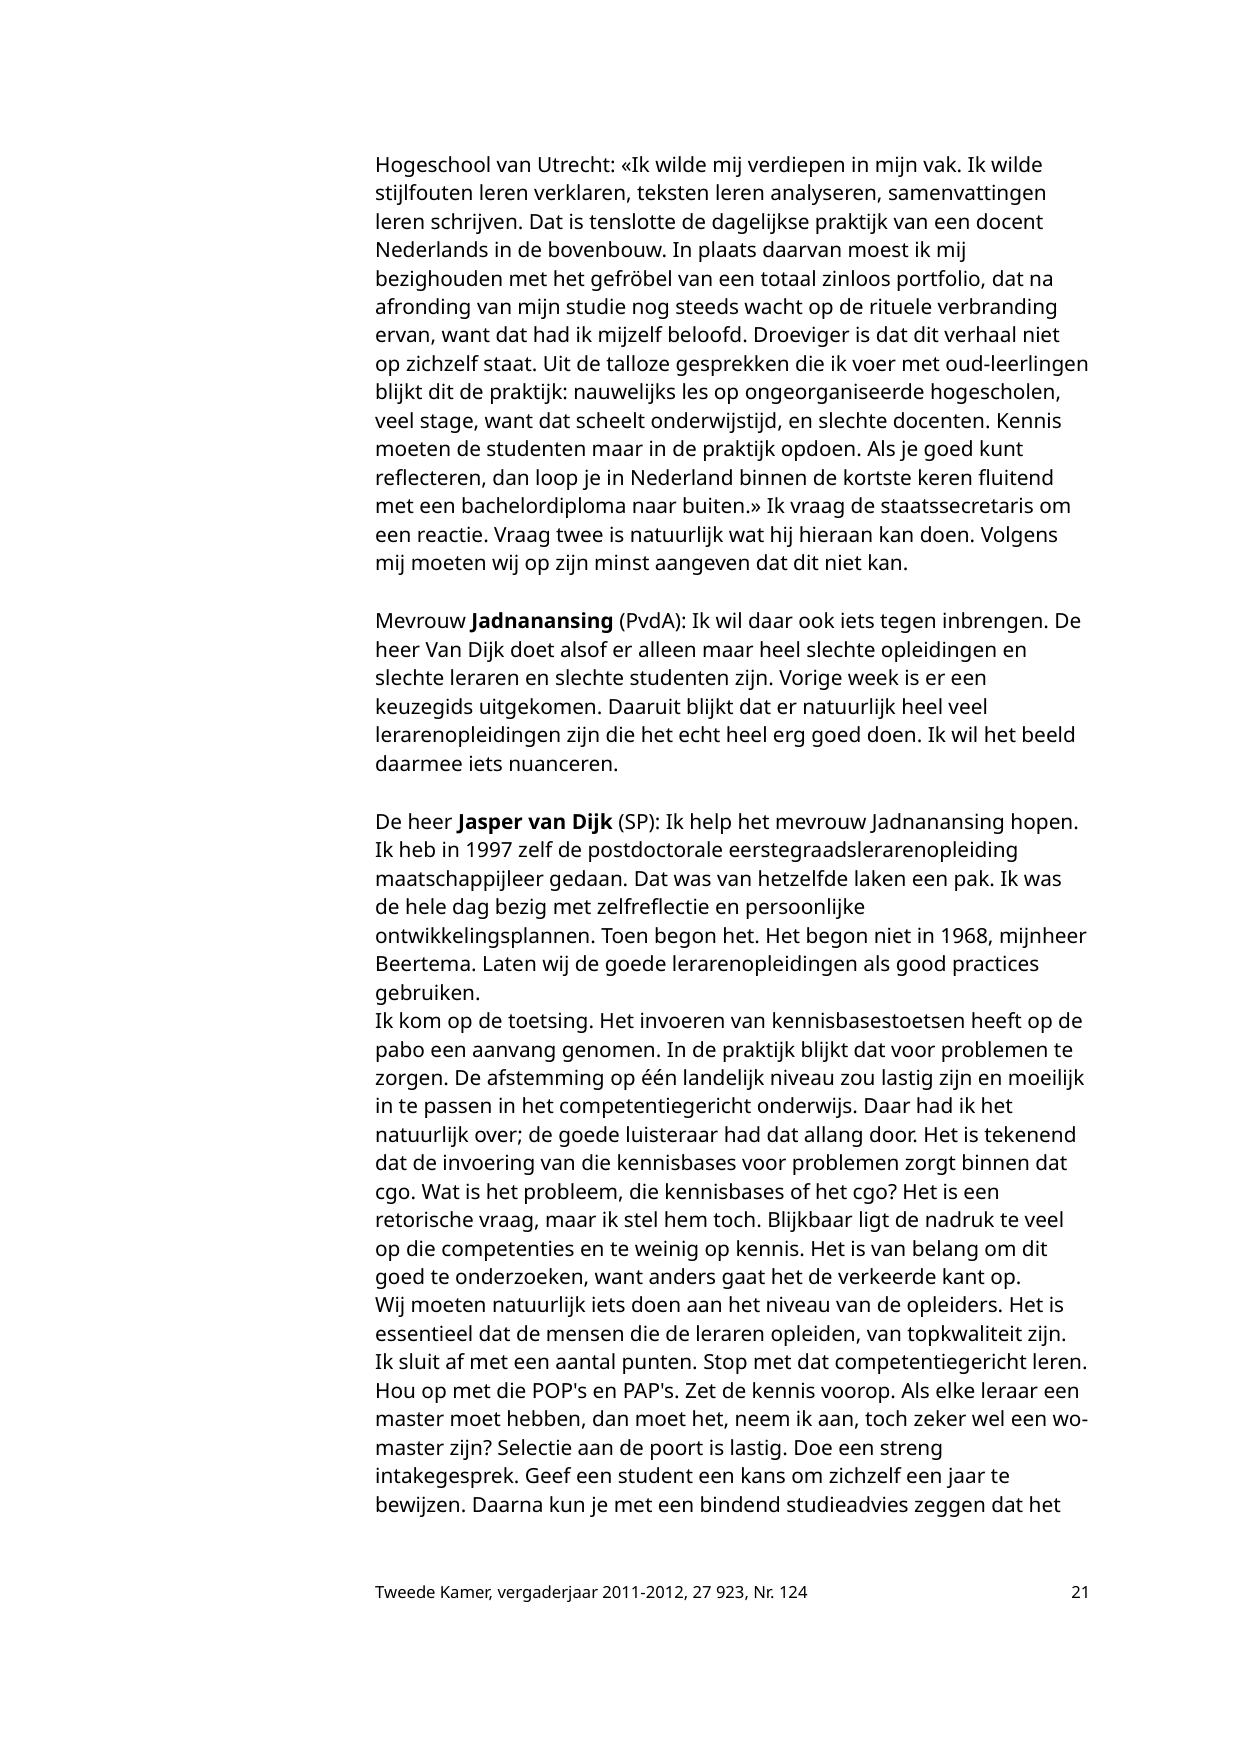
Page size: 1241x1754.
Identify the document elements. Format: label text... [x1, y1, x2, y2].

text De heer Jasper van Dijk (SP): Ik help het mevrouw Jadnanansing hopen. Ik heb in 1997 zelf de postdoctorale eerstegraadslerarenopleiding maatschappijleer gedaan. Dat was van hetzelfde laken een pak. Ik was de hele dag bezig met zelfreflectie en persoonlijke ontwikkelingsplannen. Toen begon het. Het begon niet in 1968, mijnheer Beertema. Laten wij de goede lerarenopleidingen als good practices gebruiken. [375, 807, 1090, 1006]
text Mevrouw Jadnanansing (PvdA): Ik wil daar ook iets tegen inbrengen. De heer Van Dijk doet alsof er alleen maar heel slechte opleidingen en slechte leraren en slechte studenten zijn. Vorige week is er een keuzegids uitgekomen. Daaruit blijkt dat er natuurlijk heel veel lerarenopleidingen zijn die het echt heel erg goed doen. Ik wil het beeld daarmee iets nuanceren. [375, 607, 1090, 777]
text Wij moeten natuurlijk iets doen aan het niveau van de opleiders. Het is essentieel dat de mensen die de leraren opleiden, van topkwaliteit zijn. [375, 1291, 1090, 1347]
text Hogeschool van Utrecht: «Ik wilde mij verdiepen in mijn vak. Ik wilde stijlfouten leren verklaren, teksten leren analyseren, samenvattingen leren schrijven. Dat is tenslotte de dagelijkse praktijk van een docent Nederlands in de bovenbouw. In plaats daarvan moest ik mij bezighouden met het gefröbel van een totaal zinloos portfolio, dat na afronding van mijn studie nog steeds wacht op de rituele verbranding ervan, want dat had ik mijzelf beloofd. Droeviger is dat dit verhaal niet op zichzelf staat. Uit de talloze gesprekken die ik voer met oud-leerlingen blijkt dit de praktijk: nauwelijks les op ongeorganiseerde hogescholen, veel stage, want dat scheelt onderwijstijd, en slechte docenten. Kennis moeten de studenten maar in de praktijk opdoen. Als je goed kunt reflecteren, dan loop je in Nederland binnen de kortste keren fluitend met een bachelordiploma naar buiten.» Ik vraag de staatssecretaris om een reactie. Vraag twee is natuurlijk wat hij hieraan kan doen. Volgens mij moeten wij op zijn minst aangeven dat dit niet kan. [375, 150, 1090, 577]
text Ik sluit af met een aantal punten. Stop met dat competentiegericht leren. Hou op met die POP's en PAP's. Zet de kennis voorop. Als elke leraar een master moet hebben, dan moet het, neem ik aan, toch zeker wel een wo-master zijn? Selectie aan de poort is lastig. Doe een streng intakegesprek. Geef een student een kans om zichzelf een jaar te bewijzen. Daarna kun je met een bindend studieadvies zeggen dat het [375, 1347, 1090, 1518]
text Ik kom op de toetsing. Het invoeren van kennisbasestoetsen heeft op de pabo een aanvang genomen. In de praktijk blijkt dat voor problemen te zorgen. De afstemming op één landelijk niveau zou lastig zijn en moeilijk in te passen in het competentiegericht onderwijs. Daar had ik het natuurlijk over; de goede luisteraar had dat allang door. Het is tekenend dat de invoering van die kennisbases voor problemen zorgt binnen dat cgo. Wat is het probleem, die kennisbases of het cgo? Het is een retorische vraag, maar ik stel hem toch. Blijkbaar ligt de nadruk te veel op die competenties en te weinig op kennis. Het is van belang om dit goed te onderzoeken, want anders gaat het de verkeerde kant op. [375, 1006, 1090, 1291]
